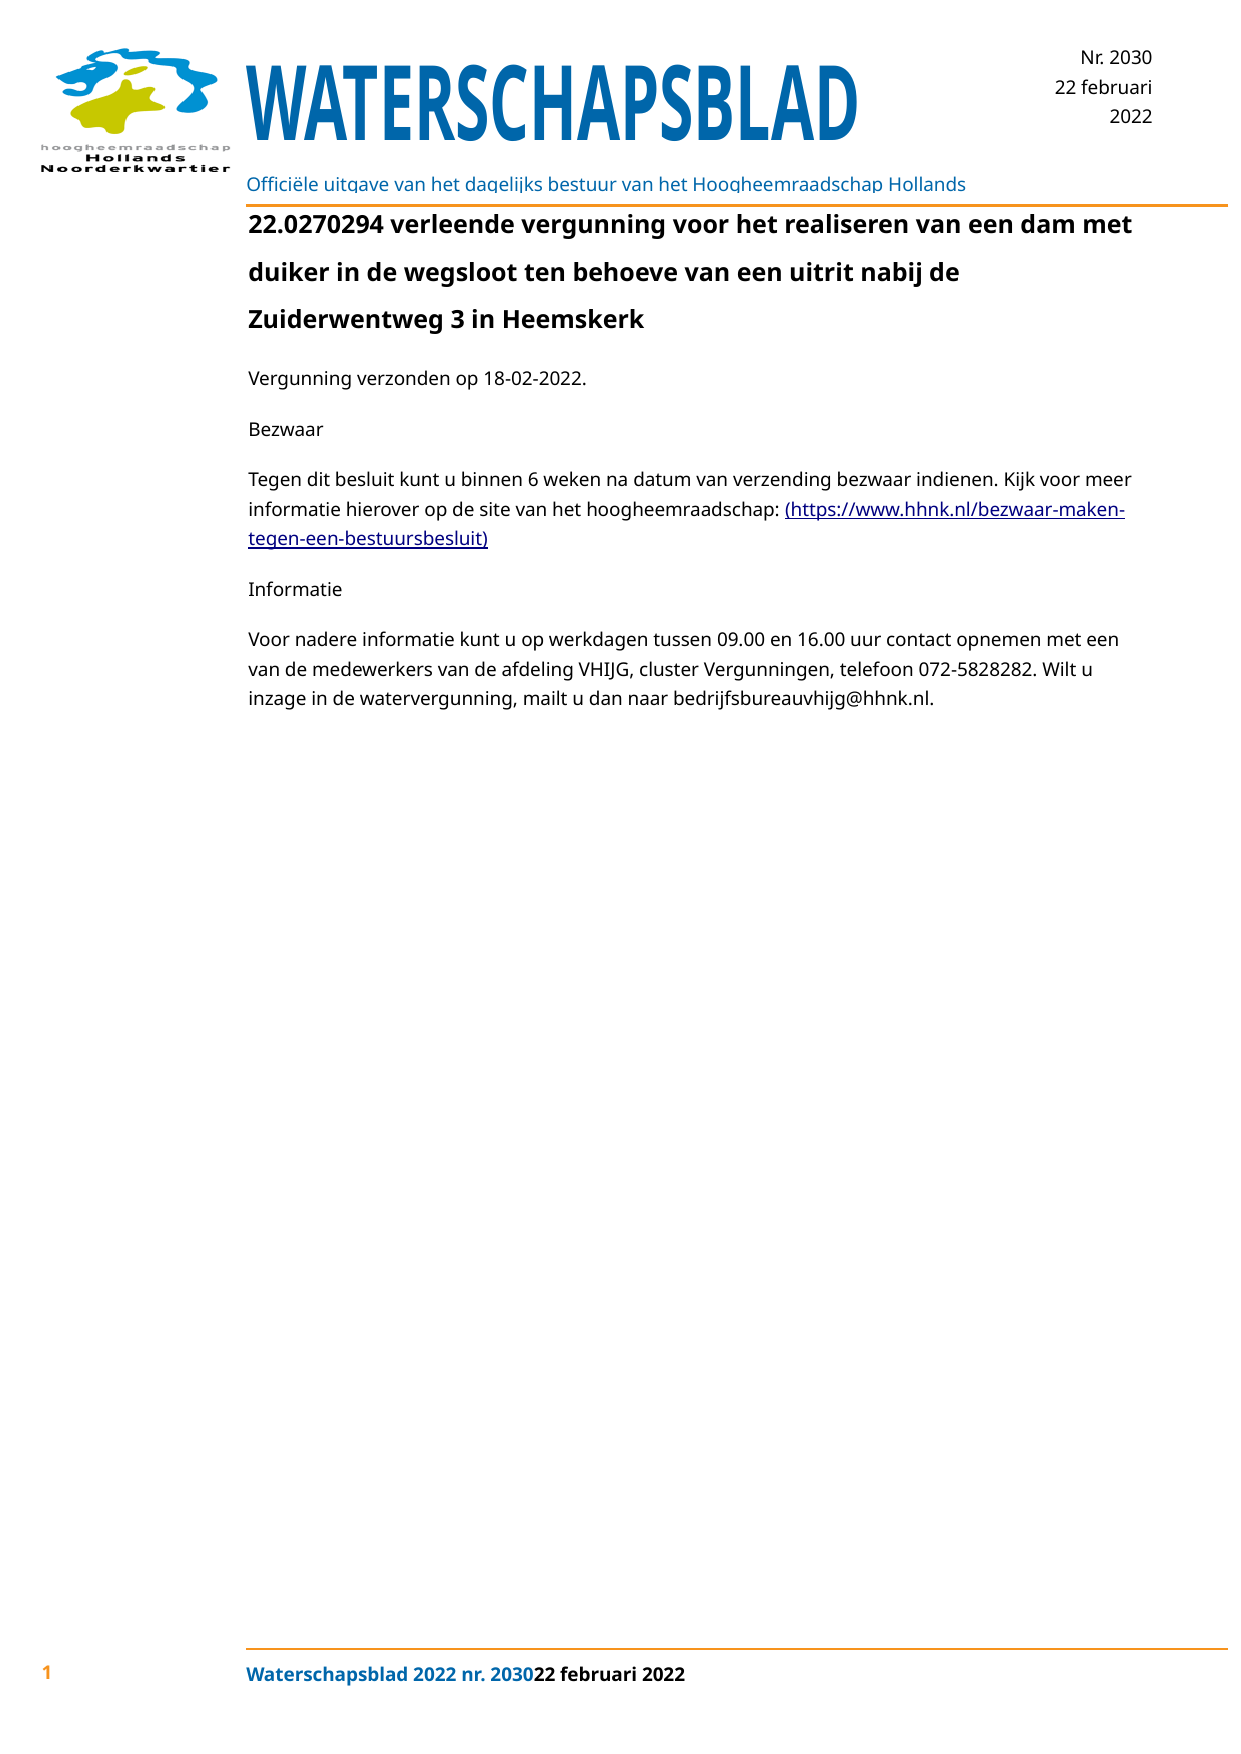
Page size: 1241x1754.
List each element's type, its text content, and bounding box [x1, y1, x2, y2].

text Vergunning verzonden op 18-02-2022. [248, 366, 1152, 391]
text Tegen dit besluit kunt u binnen 6 weken na datum van verzending bezwaar indienen. Kijk voor meer informatie hierover op de site van het hoogheemraadschap: (https://www.hhnk.nl/bezwaar-maken-tegen-een-bestuursbesluit) [248, 466, 1152, 551]
text 22.0270294 verleende vergunning voor het realiseren van een dam met duiker in de wegsloot ten behoeve van een uitrit nabij de Zuiderwentweg 3 in Heemskerk [248, 207, 1152, 336]
picture [41, 47, 231, 172]
text Bezwaar [248, 416, 1152, 442]
text Informatie [248, 576, 1152, 602]
text Voor nadere informatie kunt u op werkdagen tussen 09.00 en 16.00 uur contact opnemen met een van de medewerkers van de afdeling VHIJG, cluster Vergunningen, telefoon 072-5828282. Wilt u inzage in de watervergunning, mailt u dan naar bedrijfsbureauvhijg@hhnk.nl. [248, 626, 1152, 711]
